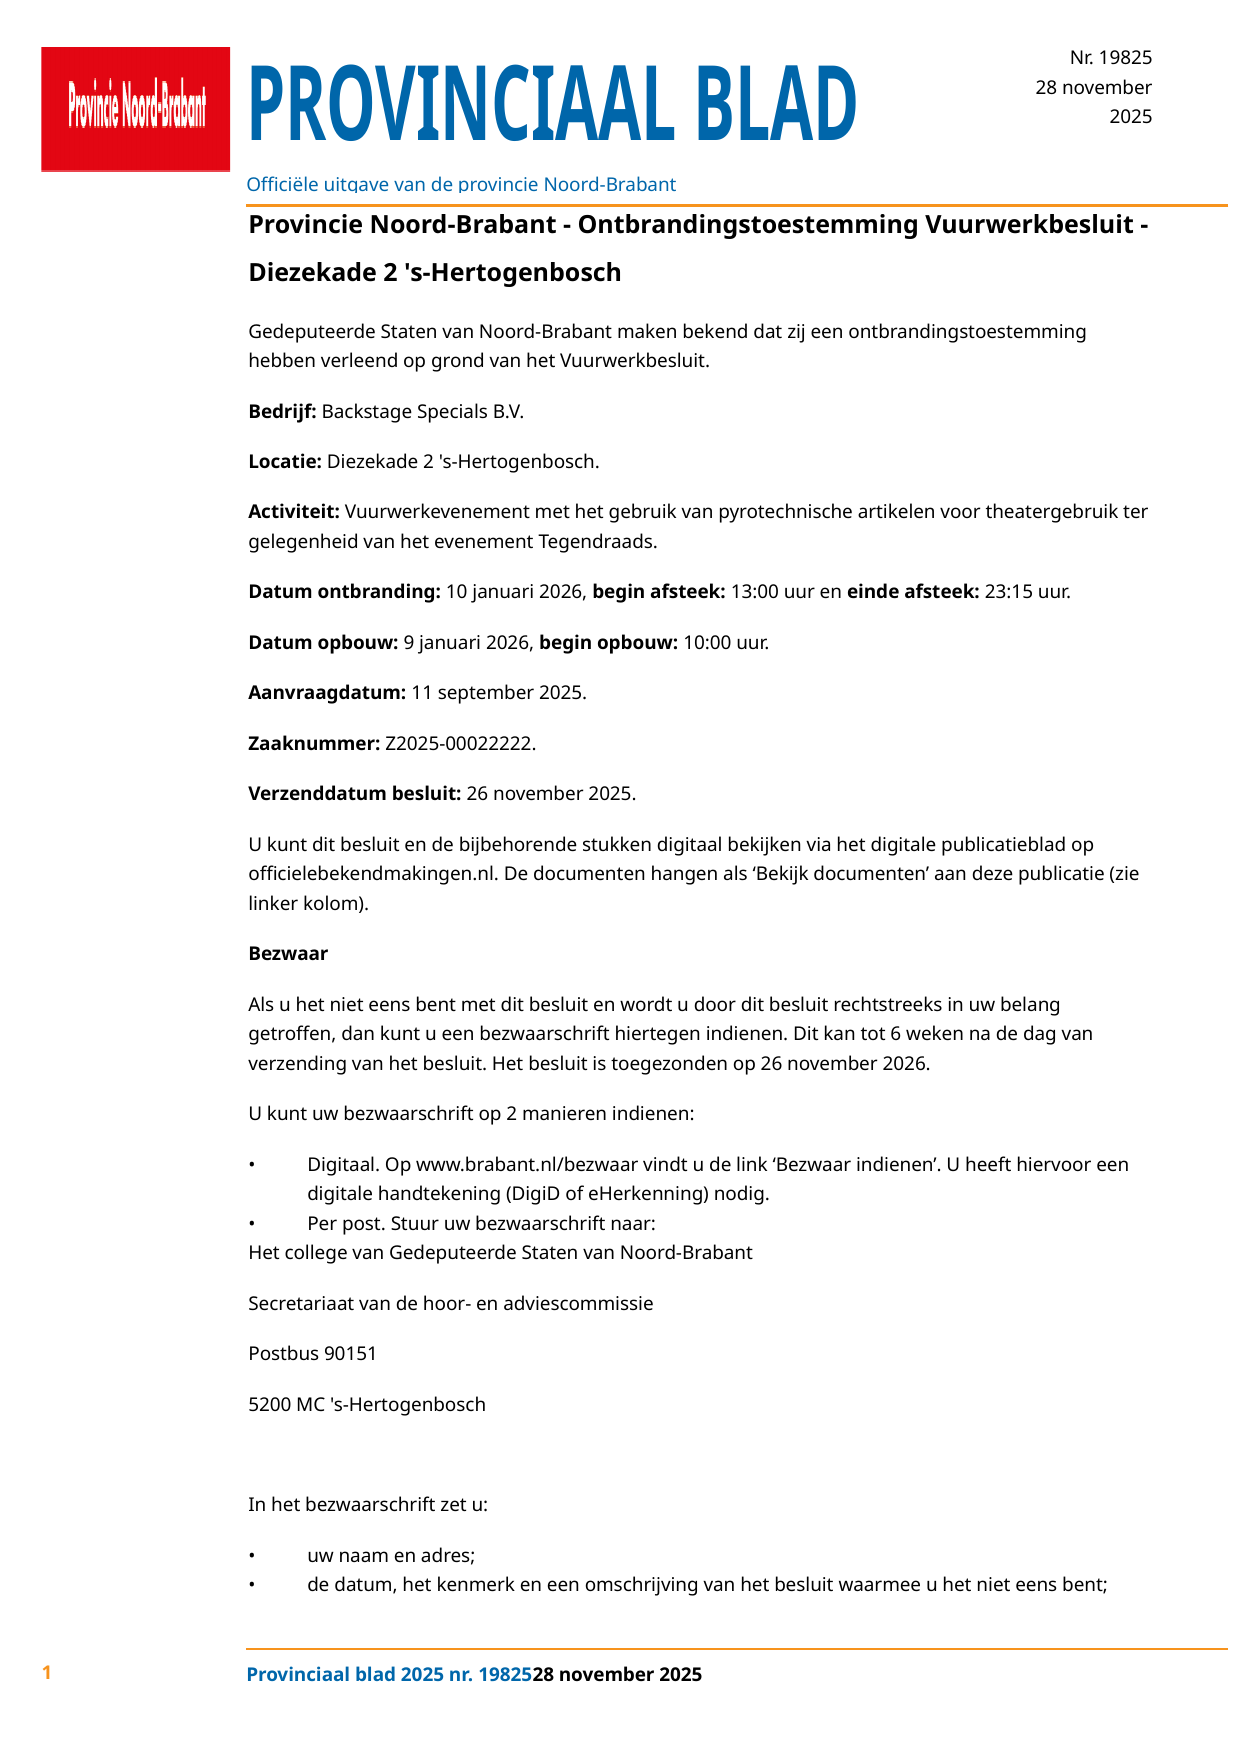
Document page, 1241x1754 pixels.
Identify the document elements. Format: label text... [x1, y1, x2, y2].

list Digitaal. Op www.brabant.nl/bezwaar vindt u de link ‘Bezwaar indienen’. U heeft hiervoor een digitale handtekening (DigiD of eHerkenning) nodig. [248, 1151, 1152, 1206]
text Het college van Gedeputeerde Staten van Noord-Brabant [248, 1239, 1152, 1265]
text Datum ontbranding: 10 januari 2026, begin afsteek: 13:00 uur en einde afsteek: 23:15 uur. [248, 579, 1152, 604]
picture [41, 47, 231, 172]
text Provincie Noord-Brabant - Ontbrandingstoestemming Vuurwerkbesluit - Diezekade 2 's-Hertogenbosch [248, 207, 1152, 288]
text U kunt dit besluit en de bijbehorende stukken digitaal bekijken via het digitale publicatieblad op officielebekendmakingen.nl. De documenten hangen als ‘Bekijk documenten’ aan deze publicatie (zie linker kolom). [248, 831, 1152, 916]
text Zaaknummer: Z2025-00022222. [248, 730, 1152, 756]
text Postbus 90151 [248, 1340, 1152, 1366]
text 5200 MC 's‑Hertogenbosch [248, 1391, 1152, 1417]
text In het bezwaarschrift zet u: [248, 1492, 1152, 1517]
list de datum, het kenmerk en een omschrijving van het besluit waarmee u het niet eens bent; [248, 1572, 1152, 1597]
text Als u het niet eens bent met dit besluit en wordt u door dit besluit rechtstreeks in uw belang getroffen, dan kunt u een bezwaarschrift hiertegen indienen. Dit kan tot 6 weken na de dag van verzending van het besluit. Het besluit is toegezonden op 26 november 2026. [248, 991, 1152, 1076]
text Verzenddatum besluit: 26 november 2025. [248, 780, 1152, 806]
list uw naam en adres; [248, 1542, 1152, 1568]
text Secretariaat van de hoor- en adviescommissie [248, 1290, 1152, 1316]
text Bedrijf: Backstage Specials B.V. [248, 398, 1152, 424]
text U kunt uw bezwaarschrift op 2 manieren indienen: [248, 1100, 1152, 1126]
text Bezwaar [248, 940, 1152, 966]
text Datum opbouw: 9 januari 2026, begin opbouw: 10:00 uur. [248, 629, 1152, 655]
text Locatie: Diezekade 2 's-Hertogenbosch. [248, 448, 1152, 474]
text Aanvraagdatum: 11 september 2025. [248, 679, 1152, 705]
text Gedeputeerde Staten van Noord-Brabant maken bekend dat zij een ontbrandingstoestemming hebben verleend op grond van het Vuurwerkbesluit. [248, 318, 1152, 373]
list Per post. Stuur uw bezwaarschrift naar: [248, 1210, 1152, 1236]
text Activiteit: Vuurwerkevenement met het gebruik van pyrotechnische artikelen voor theatergebruik ter gelegenheid van het evenement Tegendraads. [248, 499, 1152, 554]
